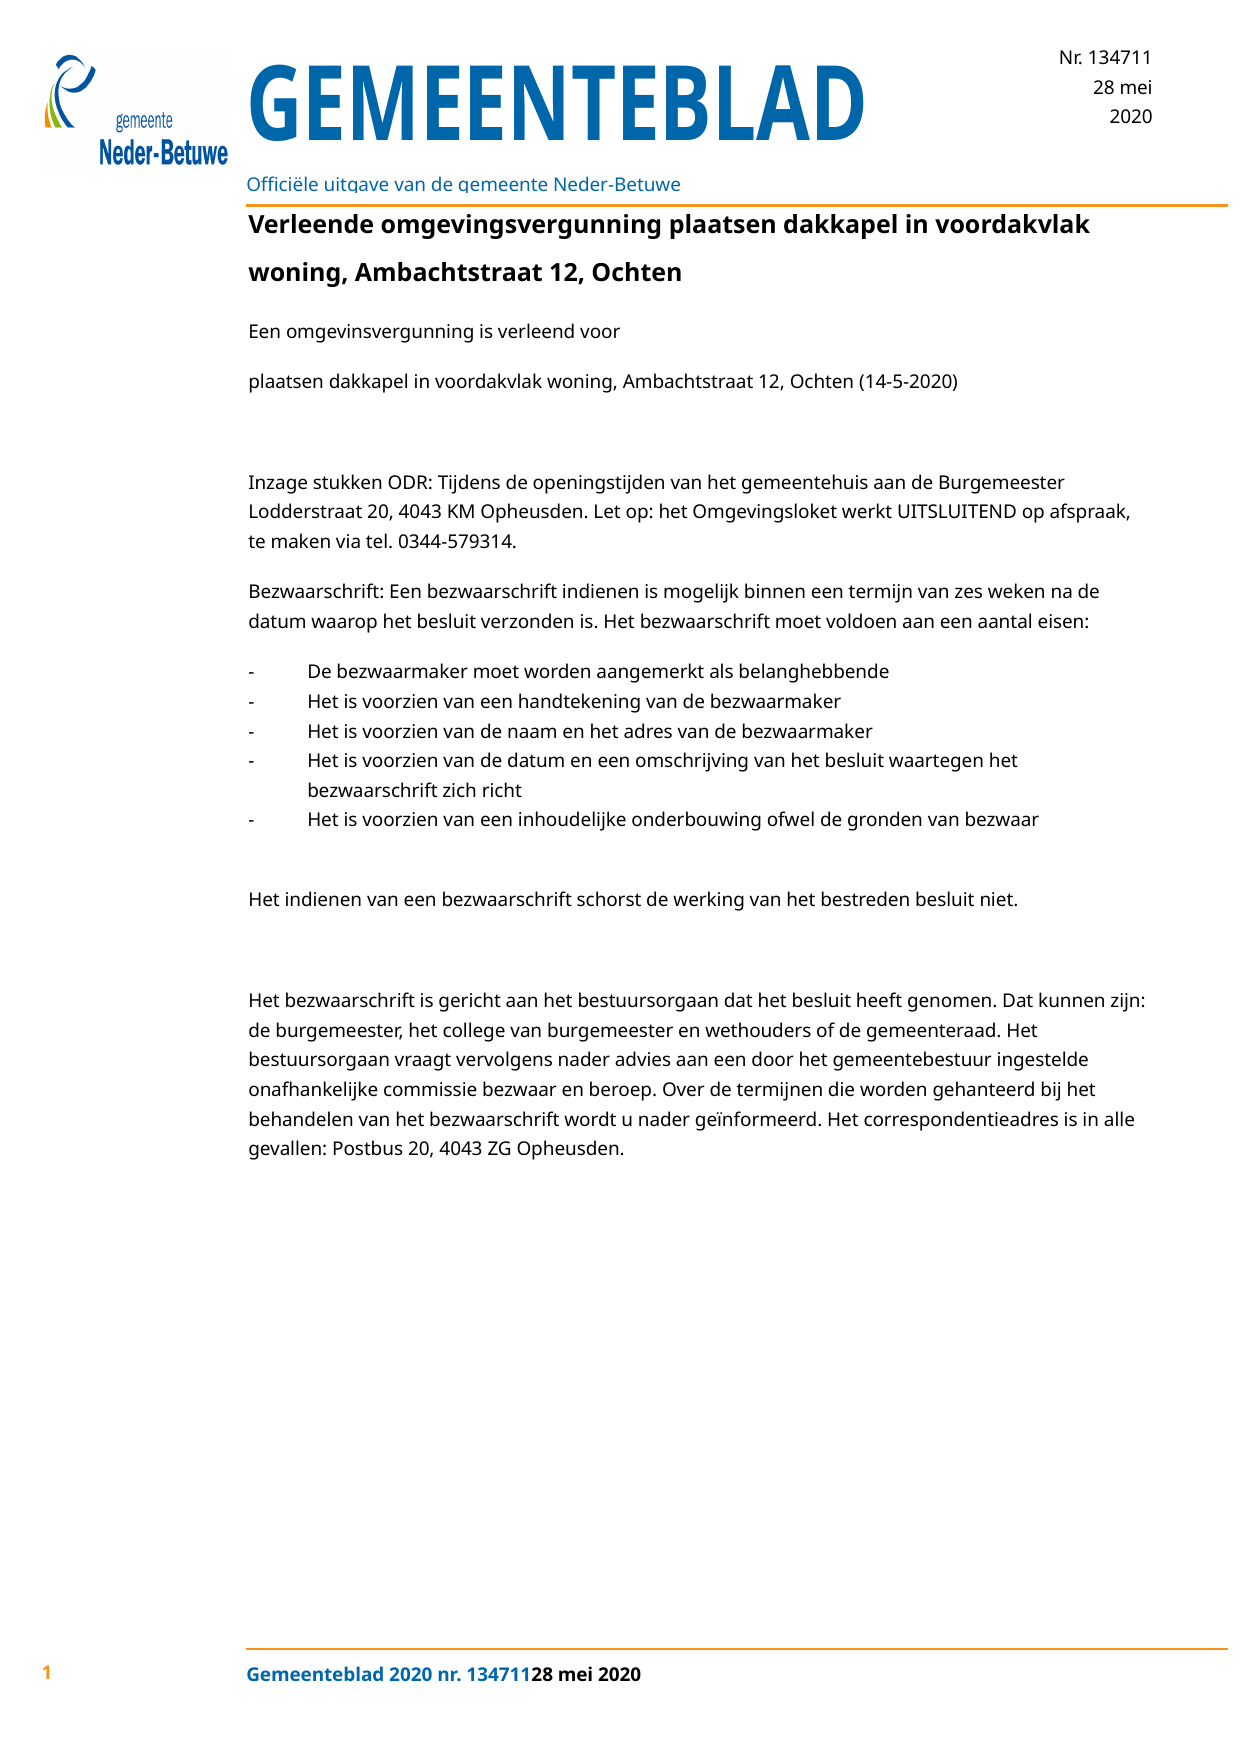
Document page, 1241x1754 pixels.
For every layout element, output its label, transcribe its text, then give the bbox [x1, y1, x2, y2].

list Het is voorzien van een handtekening van de bezwaarmaker [248, 688, 1152, 714]
text plaatsen dakkapel in voordakvlak woning, Ambachtstraat 12, Ochten (14-5-2020) [248, 368, 1152, 394]
list Het is voorzien van de datum en een omschrijving van het besluit waartegen het bezwaarschrift zich richt [248, 747, 1152, 803]
list Het is voorzien van een inhoudelijke onderbouwing ofwel de gronden van bezwaar [248, 807, 1152, 832]
text Inzage stukken ODR: Tijdens de openingstijden van het gemeentehuis aan de Burgemeester Lodderstraat 20, 4043 KM Opheusden. Let op: het Omgevingsloket werkt UITSLUITEND op afspraak, te maken via tel. 0344-579314. [248, 469, 1152, 554]
text Het bezwaarschrift is gericht aan het bestuursorgaan dat het besluit heeft genomen. Dat kunnen zijn: de burgemeester, het college van burgemeester en wethouders of de gemeenteraad. Het bestuursorgaan vraagt vervolgens nader advies aan een door het gemeentebestuur ingestelde onafhankelijke commissie bezwaar en beroep. Over de termijnen die worden gehanteerd bij het behandelen van het bezwaarschrift wordt u nader geïnformeerd. Het correspondentieadres is in alle gevallen: Postbus 20, 4043 ZG Opheusden. [248, 987, 1152, 1161]
picture [41, 47, 231, 172]
text Verleende omgevingsvergunning plaatsen dakkapel in voordakvlak woning, Ambachtstraat 12, Ochten [248, 207, 1152, 288]
text Een omgevinsvergunning is verleend voor [248, 318, 1152, 344]
text Bezwaarschrift: Een bezwaarschrift indienen is mogelijk binnen een termijn van zes weken na de datum waarop het besluit verzonden is. Het bezwaarschrift moet voldoen aan een aantal eisen: [248, 579, 1152, 634]
list De bezwaarmaker moet worden aangemerkt als belanghebbende [248, 659, 1152, 684]
list Het is voorzien van de naam en het adres van de bezwaarmaker [248, 718, 1152, 744]
text Het indienen van een bezwaarschrift schorst de werking van het bestreden besluit niet. [248, 887, 1152, 912]
